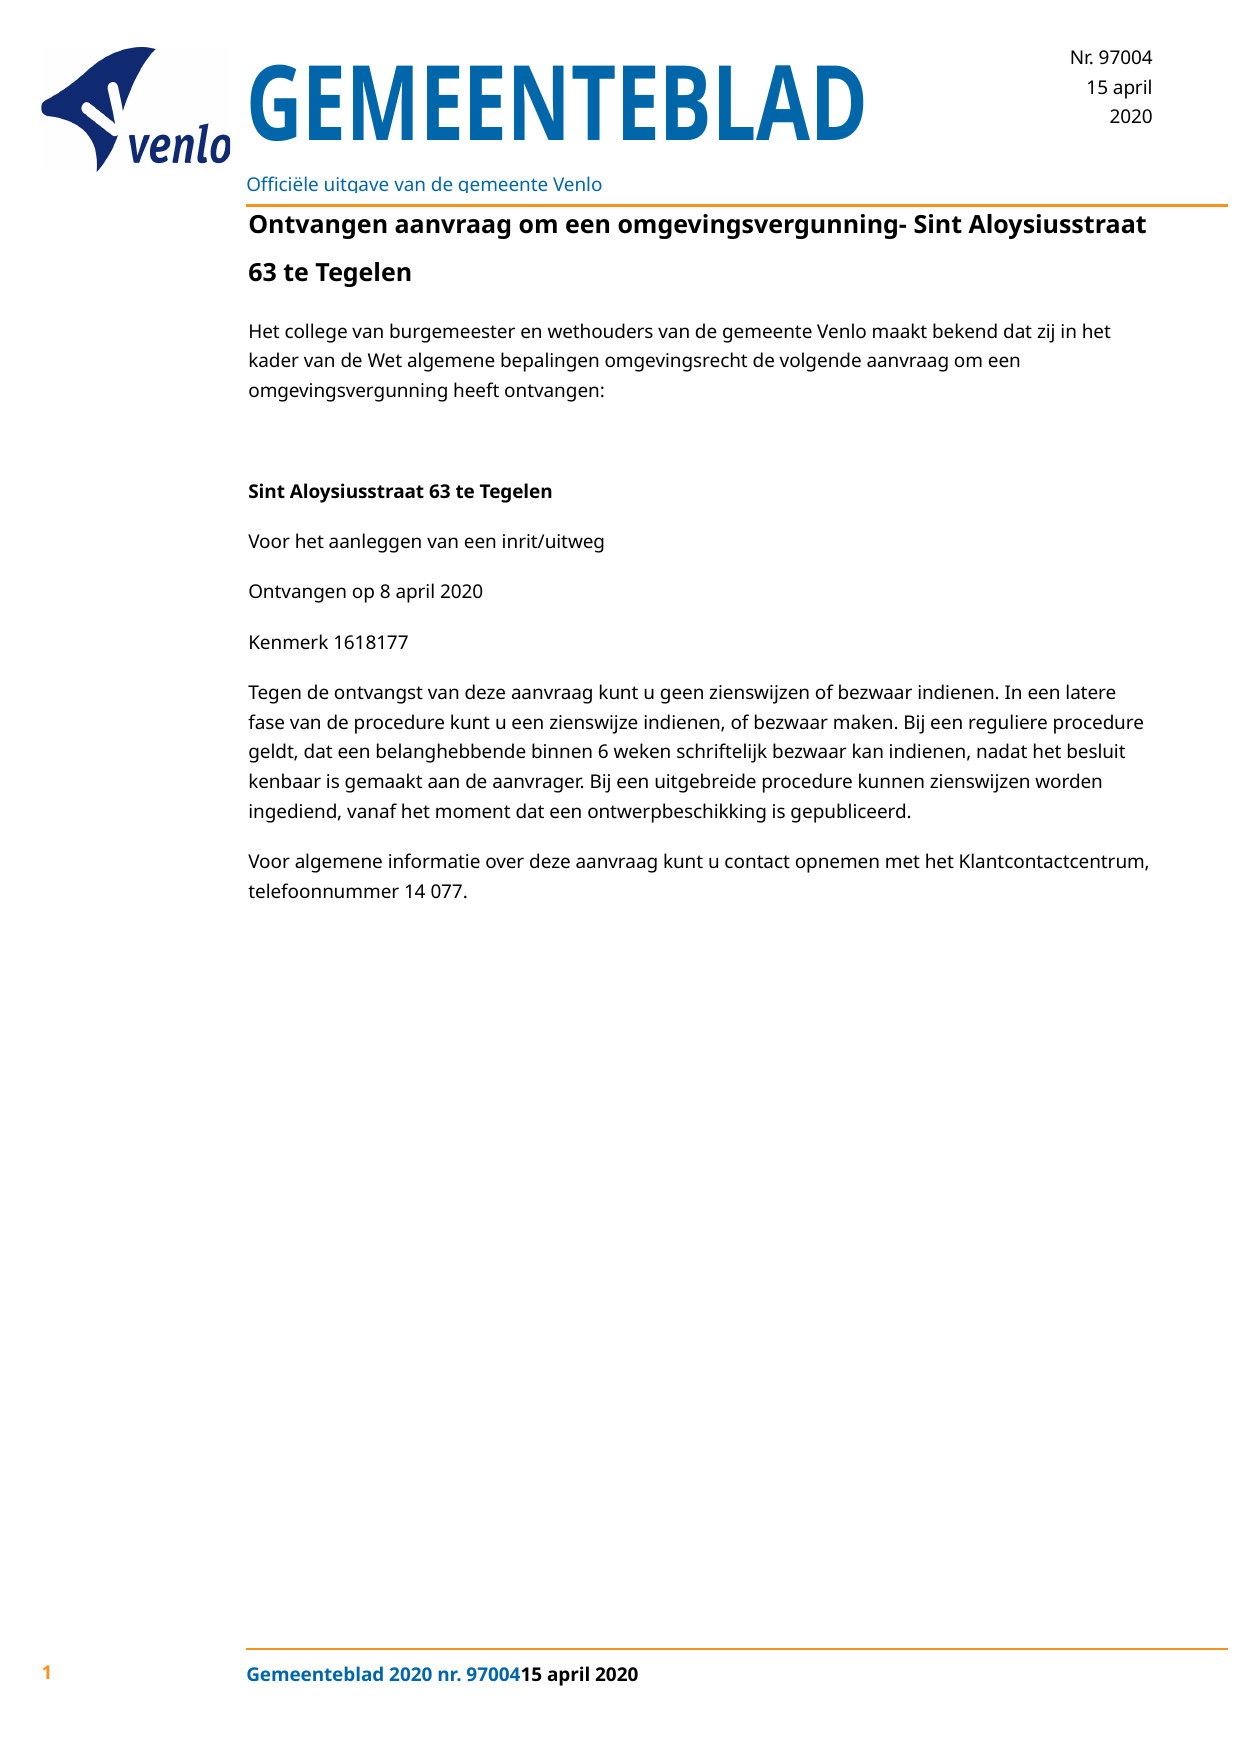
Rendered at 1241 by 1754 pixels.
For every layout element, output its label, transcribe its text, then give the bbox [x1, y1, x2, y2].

text Tegen de ontvangst van deze aanvraag kunt u geen zienswijzen of bezwaar indienen. In een latere fase van de procedure kunt u een zienswijze indienen, of bezwaar maken. Bij een reguliere procedure geldt, dat een belanghebbende binnen 6 weken schriftelijk bezwaar kan indienen, nadat het besluit kenbaar is gemaakt aan de aanvrager. Bij een uitgebreide procedure kunnen zienswijzen worden ingediend, vanaf het moment dat een ontwerpbeschikking is gepubliceerd. [248, 679, 1152, 824]
text Kenmerk 1618177 [248, 629, 1152, 655]
text Ontvangen aanvraag om een omgevingsvergunning- Sint Aloysiusstraat 63 te Tegelen [248, 207, 1152, 288]
text Voor algemene informatie over deze aanvraag kunt u contact opnemen met het Klantcontactcentrum, telefoonnummer 14 077. [248, 848, 1152, 904]
text Sint Aloysiusstraat 63 te Tegelen [248, 478, 1152, 504]
picture [41, 47, 231, 172]
text Het college van burgemeester en wethouders van de gemeente Venlo maakt bekend dat zij in het kader van de Wet algemene bepalingen omgevingsrecht de volgende aanvraag om een omgevingsvergunning heeft ontvangen: [248, 318, 1152, 403]
text Voor het aanleggen van een inrit/uitweg [248, 528, 1152, 554]
text Ontvangen op 8 april 2020 [248, 579, 1152, 604]
